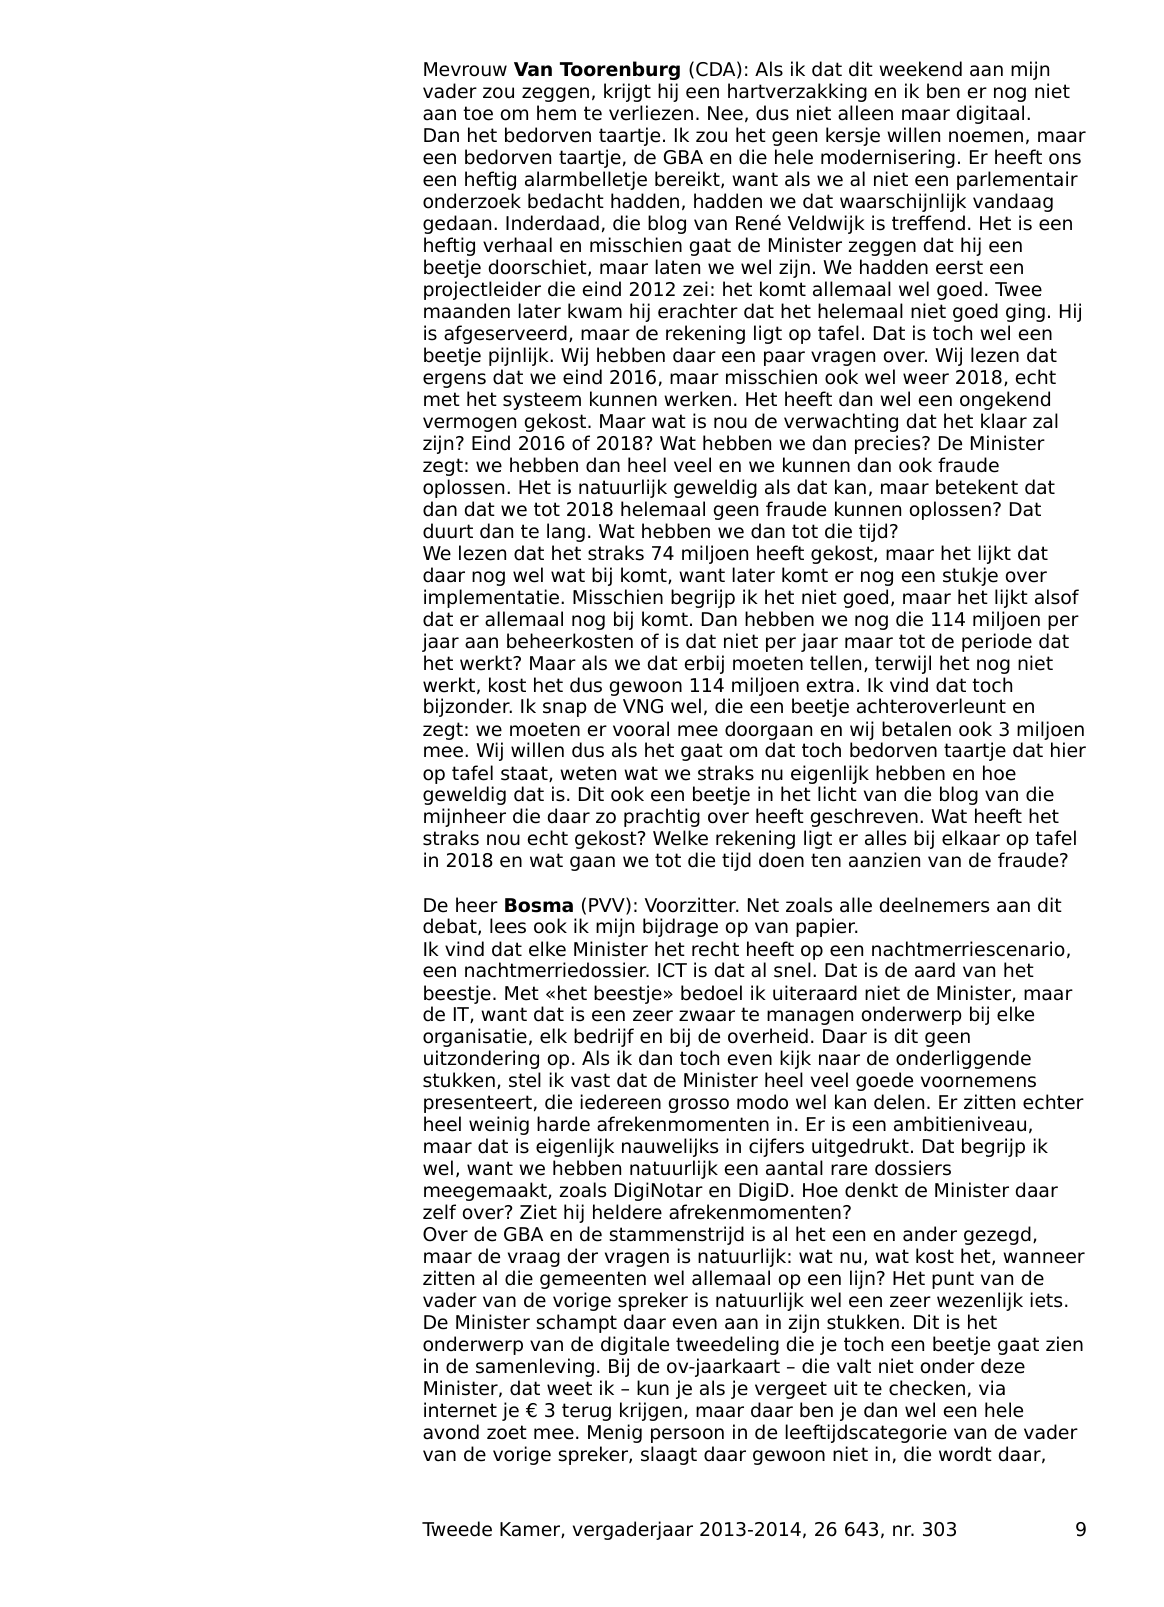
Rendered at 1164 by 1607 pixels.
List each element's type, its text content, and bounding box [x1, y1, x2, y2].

text Ik vind dat elke Minister het recht heeft op een nachtmerriescenario, een nachtmerriedossier. ICT is dat al snel. Dat is de aard van het beestje. Met «het beestje» bedoel ik uiteraard niet de Minister, maar de IT, want dat is een zeer zwaar te managen onderwerp bij elke organisatie, elk bedrijf en bij de overheid. Daar is dit geen uitzondering op. Als ik dan toch even kijk naar de onderliggende stukken, stel ik vast dat de Minister heel veel goede voornemens presenteert, die iedereen grosso modo wel kan delen. Er zitten echter heel weinig harde afrekenmomenten in. Er is een ambitieniveau, maar dat is eigenlijk nauwelijks in cijfers uitgedrukt. Dat begrijp ik wel, want we hebben natuurlijk een aantal rare dossiers meegemaakt, zoals DigiNotar en DigiD. Hoe denkt de Minister daar zelf over? Ziet hij heldere afrekenmomenten? [422, 938, 1087, 1224]
text De heer Bosma (PVV): Voorzitter. Net zoals alle deelnemers aan dit debat, lees ook ik mijn bijdrage op van papier. [422, 894, 1087, 938]
text Dan het bedorven taartje. Ik zou het geen kersje willen noemen, maar een bedorven taartje, de GBA en die hele modernisering. Er heeft ons een heftig alarmbelletje bereikt, want als we al niet een parlementair onderzoek bedacht hadden, hadden we dat waarschijnlijk vandaag gedaan. Inderdaad, die blog van René Veldwijk is treffend. Het is een heftig verhaal en misschien gaat de Minister zeggen dat hij een beetje doorschiet, maar laten we wel zijn. We hadden eerst een projectleider die eind 2012 zei: het komt allemaal wel goed. Twee maanden later kwam hij erachter dat het helemaal niet goed ging. Hij is afgeserveerd, maar de rekening ligt op tafel. Dat is toch wel een beetje pijnlijk. Wij hebben daar een paar vragen over. Wij lezen dat ergens dat we eind 2016, maar misschien ook wel weer 2018, echt met het systeem kunnen werken. Het heeft dan wel een ongekend vermogen gekost. Maar wat is nou de verwachting dat het klaar zal zijn? Eind 2016 of 2018? Wat hebben we dan precies? De Minister zegt: we hebben dan heel veel en we kunnen dan ook fraude oplossen. Het is natuurlijk geweldig als dat kan, maar betekent dat dan dat we tot 2018 helemaal geen fraude kunnen oplossen? Dat duurt dan te lang. Wat hebben we dan tot die tijd? [422, 125, 1087, 543]
text Over de GBA en de stammenstrijd is al het een en ander gezegd, maar de vraag der vragen is natuurlijk: wat nu, wat kost het, wanneer zitten al die gemeenten wel allemaal op een lijn? Het punt van de vader van de vorige spreker is natuurlijk wel een zeer wezenlijk iets. De Minister schampt daar even aan in zijn stukken. Dit is het onderwerp van de digitale tweedeling die je toch een beetje gaat zien in de samenleving. Bij de ov-jaarkaart – die valt niet onder deze Minister, dat weet ik – kun je als je vergeet uit te checken, via internet je € 3 terug krijgen, maar daar ben je dan wel een hele avond zoet mee. Menig persoon in de leeftijdscategorie van de vader van de vorige spreker, slaagt daar gewoon niet in, die wordt daar, [422, 1224, 1087, 1466]
text We lezen dat het straks 74 miljoen heeft gekost, maar het lijkt dat daar nog wel wat bij komt, want later komt er nog een stukje over implementatie. Misschien begrijp ik het niet goed, maar het lijkt alsof dat er allemaal nog bij komt. Dan hebben we nog die 114 miljoen per jaar aan beheerkosten of is dat niet per jaar maar tot de periode dat het werkt? Maar als we dat erbij moeten tellen, terwijl het nog niet werkt, kost het dus gewoon 114 miljoen extra. Ik vind dat toch bijzonder. Ik snap de VNG wel, die een beetje achteroverleunt en zegt: we moeten er vooral mee doorgaan en wij betalen ook 3 miljoen mee. Wij willen dus als het gaat om dat toch bedorven taartje dat hier op tafel staat, weten wat we straks nu eigenlijk hebben en hoe geweldig dat is. Dit ook een beetje in het licht van die blog van die mijnheer die daar zo prachtig over heeft geschreven. Wat heeft het straks nou echt gekost? Welke rekening ligt er alles bij elkaar op tafel in 2018 en wat gaan we tot die tijd doen ten aanzien van de fraude? [422, 543, 1087, 872]
text Mevrouw Van Toorenburg (CDA): Als ik dat dit weekend aan mijn vader zou zeggen, krijgt hij een hartverzakking en ik ben er nog niet aan toe om hem te verliezen. Nee, dus niet alleen maar digitaal. [422, 59, 1087, 125]
